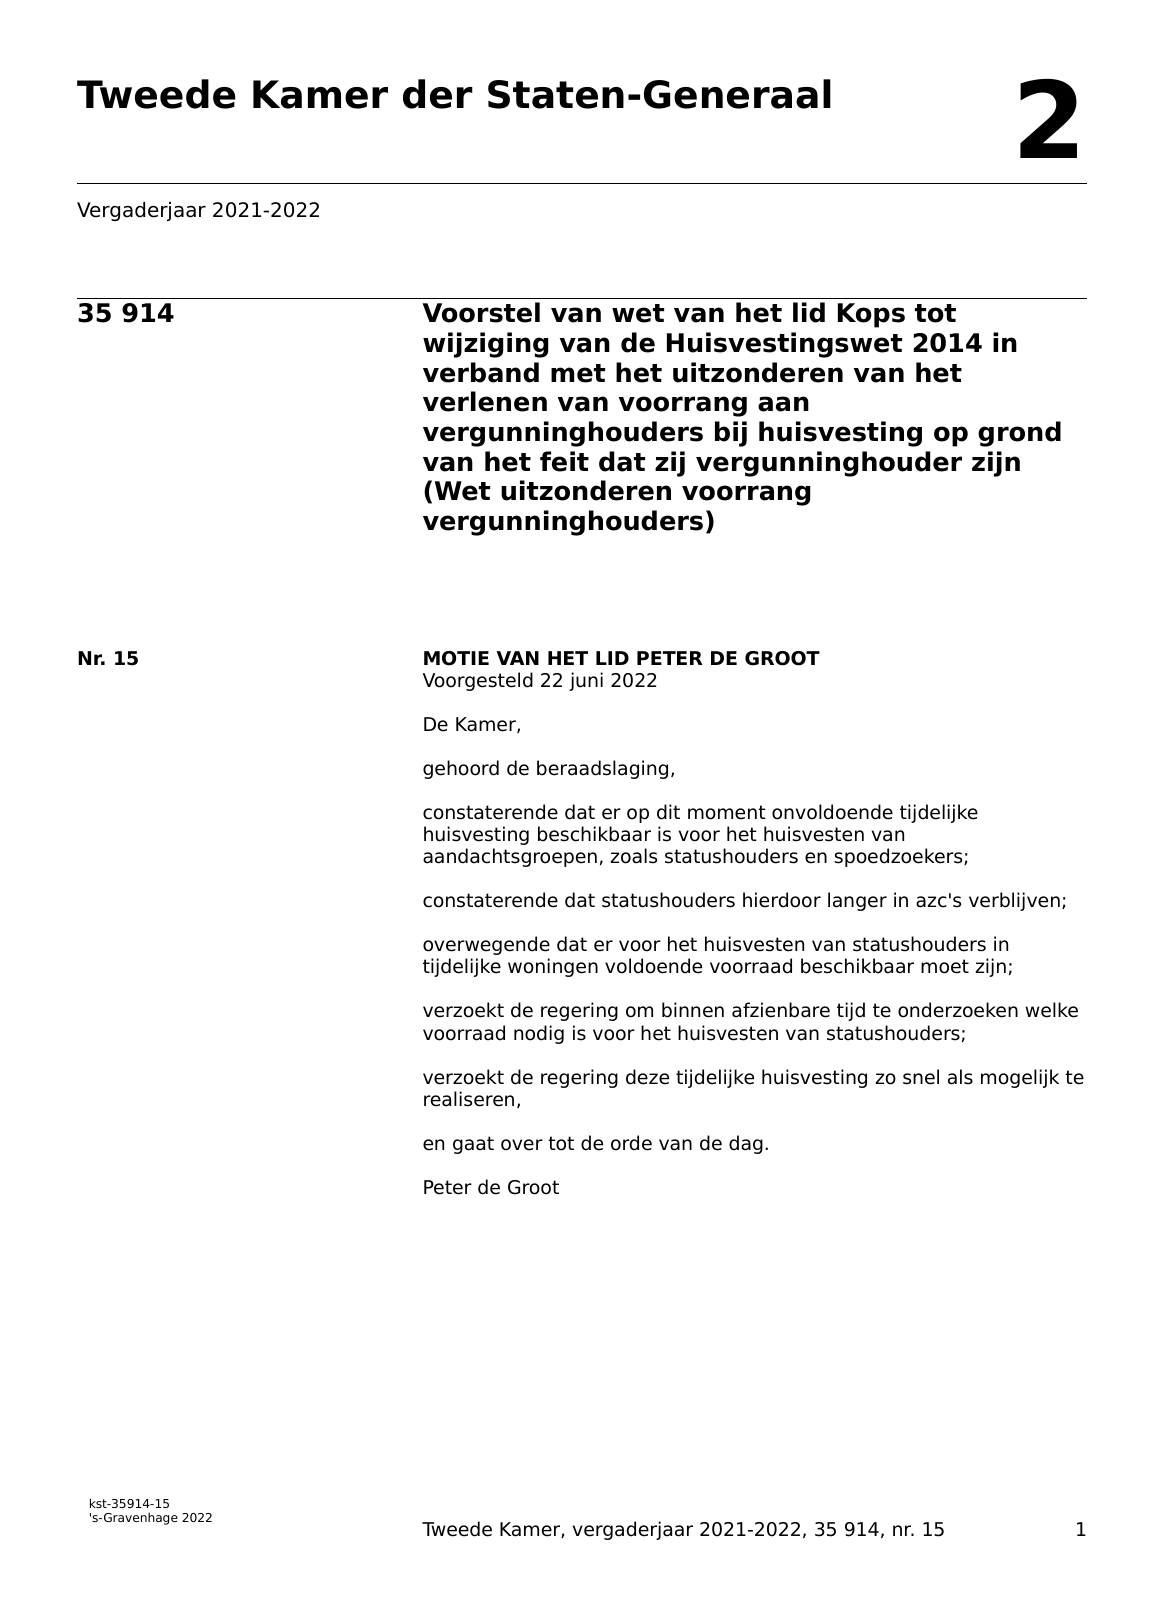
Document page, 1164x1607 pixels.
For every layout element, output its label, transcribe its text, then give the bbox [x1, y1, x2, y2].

text gehoord de beraadslaging, [422, 758, 1087, 780]
table_header 2 [886, 59, 1087, 183]
text Voorgesteld 22 juni 2022 [422, 669, 1087, 691]
subtitle 35 914 Voorstel van wet van het lid Kops tot wijziging van de Huisvestingswet 2014 in verband met het uitzonderen van het verlenen van voorrang aan vergunninghouders bij huisvesting op grond van het feit dat zij vergunninghouder zijn (Wet uitzonderen voorrang vergunninghouders) [77, 299, 1087, 536]
text constaterende dat er op dit moment onvoldoende tijdelijke huisvesting beschikbaar is voor het huisvesten van aandachtsgroepen, zoals statushouders en spoedzoekers; [422, 802, 1087, 868]
text en gaat over tot de orde van de dag. [422, 1133, 1087, 1155]
text Peter de Groot [422, 1177, 1087, 1199]
table_header Tweede Kamer der Staten-Generaal [77, 59, 886, 183]
text verzoekt de regering deze tijdelijke huisvesting zo snel als mogelijk te realiseren, [422, 1067, 1087, 1111]
text verzoekt de regering om binnen afzienbare tijd te onderzoeken welke voorraad nodig is voor het huisvesten van statushouders; [422, 1000, 1087, 1044]
text constaterende dat statushouders hierdoor langer in azc's verblijven; [422, 890, 1087, 912]
text kst-35914-15 [88, 1497, 323, 1511]
text 's-Gravenhage 2022 [88, 1511, 323, 1525]
subtitle Nr. 15 MOTIE VAN HET LID PETER DE GROOT [77, 647, 1087, 669]
text De Kamer, [422, 714, 1087, 736]
table_cell Vergaderjaar 2021-2022 [77, 184, 1087, 298]
text overwegende dat er voor het huisvesten van statushouders in tijdelijke woningen voldoende voorraad beschikbaar moet zijn; [422, 934, 1087, 978]
